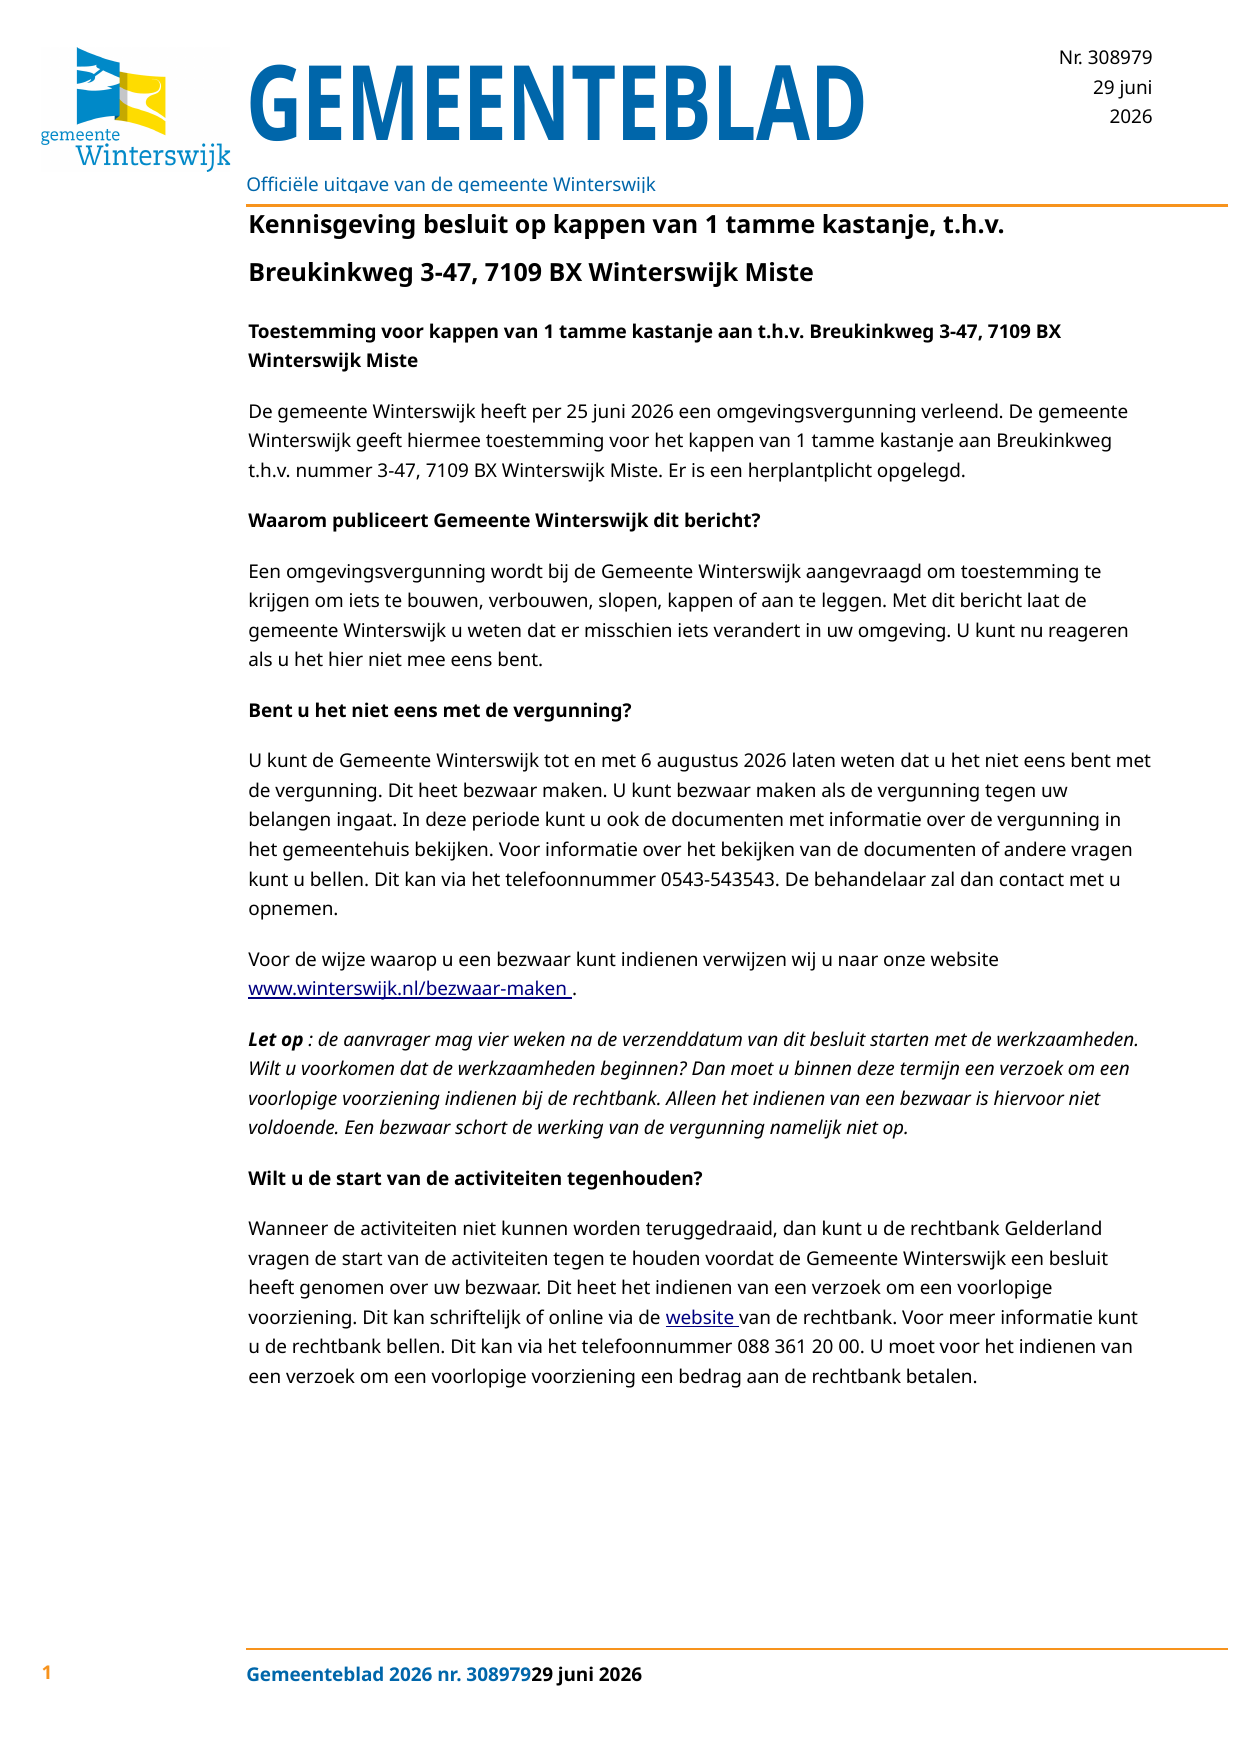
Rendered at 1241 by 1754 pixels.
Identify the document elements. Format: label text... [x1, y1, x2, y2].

text De gemeente Winterswijk heeft per 25 juni 2026 een omgevingsvergunning verleend. De gemeente Winterswijk geeft hiermee toestemming voor het kappen van 1 tamme kastanje aan Breukinkweg t.h.v. nummer 3-47, 7109 BX Winterswijk Miste. Er is een herplantplicht opgelegd. [248, 398, 1152, 483]
text U kunt de Gemeente Winterswijk tot en met 6 augustus 2026 laten weten dat u het niet eens bent met de vergunning. Dit heet bezwaar maken. U kunt bezwaar maken als de vergunning tegen uw belangen ingaat. In deze periode kunt u ook de documenten met informatie over de vergunning in het gemeentehuis bekijken. Voor informatie over het bekijken van de documenten of andere vragen kunt u bellen. Dit kan via het telefoonnummer 0543-543543. De behandelaar zal dan contact met u opnemen. [248, 747, 1152, 921]
text Kennisgeving besluit op kappen van 1 tamme kastanje, t.h.v. Breukinkweg 3-47, 7109 BX Winterswijk Miste [248, 207, 1152, 288]
text Let op : de aanvrager mag vier weken na de verzenddatum van dit besluit starten met de werkzaamheden. Wilt u voorkomen dat de werkzaamheden beginnen? Dan moet u binnen deze termijn een verzoek om een voorlopige voorziening indienen bij de rechtbank. Alleen het indienen van een bezwaar is hiervoor niet voldoende. Een bezwaar schort de werking van de vergunning namelijk niet op. [248, 1026, 1152, 1140]
text Een omgevingsvergunning wordt bij de Gemeente Winterswijk aangevraagd om toestemming te krijgen om iets te bouwen, verbouwen, slopen, kappen of aan te leggen. Met dit bericht laat de gemeente Winterswijk u weten dat er misschien iets verandert in uw omgeving. U kunt nu reageren als u het hier niet mee eens bent. [248, 558, 1152, 672]
text Wanneer de activiteiten niet kunnen worden teruggedraaid, dan kunt u de rechtbank Gelderland vragen de start van de activiteiten tegen te houden voordat de Gemeente Winterswijk een besluit heeft genomen over uw bezwaar. Dit heet het indienen van een verzoek om een voorlopige voorziening. Dit kan schriftelijk of online via de website van de rechtbank. Voor meer informatie kunt u de rechtbank bellen. Dit kan via het telefoonnummer 088 361 20 00. U moet voor het indienen van een verzoek om een voorlopige voorziening een bedrag aan de rechtbank betalen. [248, 1215, 1152, 1389]
text Voor de wijze waarop u een bezwaar kunt indienen verwijzen wij u naar onze website www.winterswijk.nl/bezwaar-maken . [248, 946, 1152, 1001]
picture [225, 153, 231, 162]
text Waarom publiceert Gemeente Winterswijk dit bericht? [248, 507, 1152, 533]
text Wilt u de start van de activiteiten tegenhouden? [248, 1165, 1152, 1191]
text Bent u het niet eens met de vergunning? [248, 697, 1152, 723]
picture [41, 47, 231, 172]
text Toestemming voor kappen van 1 tamme kastanje aan t.h.v. Breukinkweg 3-47, 7109 BX Winterswijk Miste [248, 318, 1152, 373]
